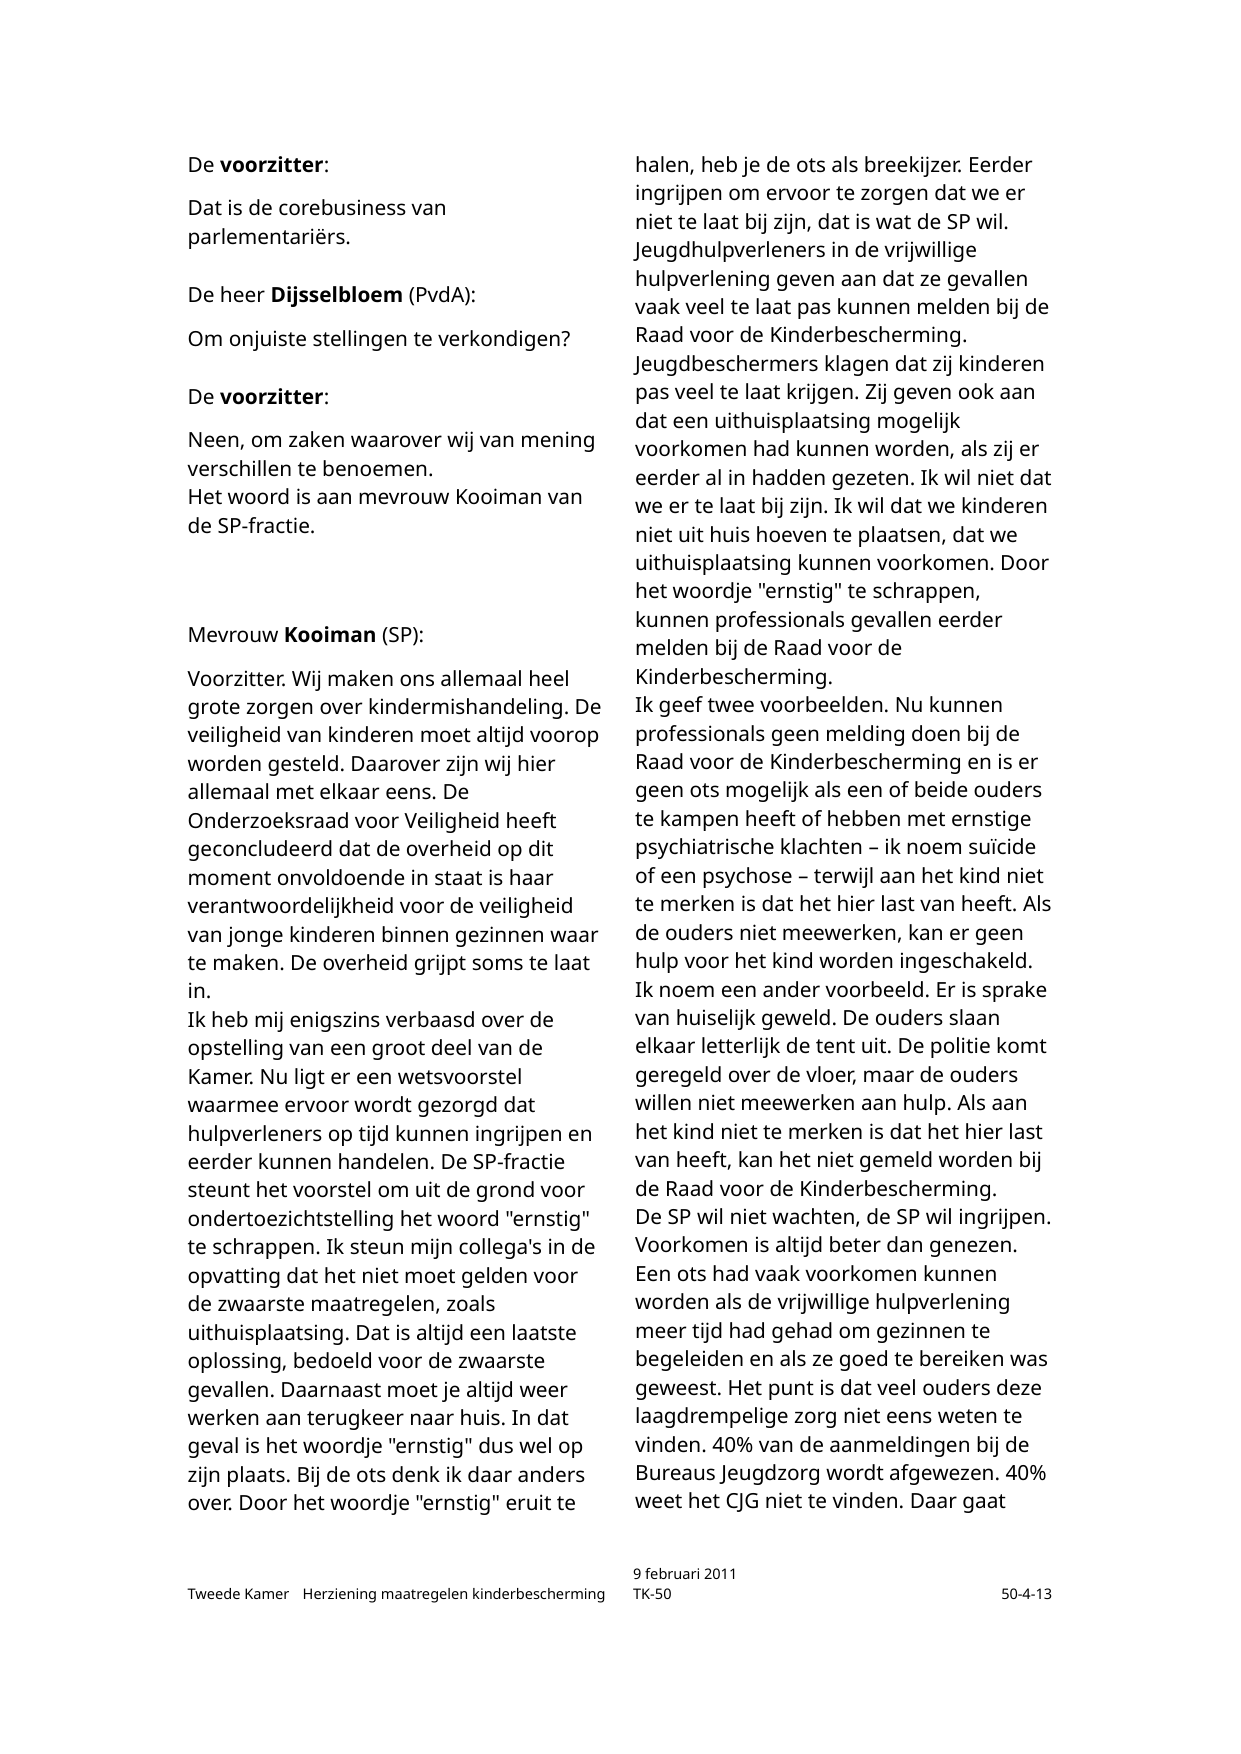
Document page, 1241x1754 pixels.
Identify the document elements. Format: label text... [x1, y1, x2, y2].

text De heer Dijsselbloem (PvdA): [187, 280, 605, 309]
text halen, heb je de ots als breekijzer. Eerder ingrijpen om ervoor te zorgen dat we er niet te laat bij zijn, dat is wat de SP wil. Jeugdhulpverleners in de vrijwillige hulpverlening geven aan dat ze gevallen vaak veel te laat pas kunnen melden bij de Raad voor de Kinderbescherming. Jeugdbeschermers klagen dat zij kinderen pas veel te laat krijgen. Zij geven ook aan dat een uithuisplaatsing mogelijk voorkomen had kunnen worden, als zij er eerder al in hadden gezeten. Ik wil niet dat we er te laat bij zijn. Ik wil dat we kinderen niet uit huis hoeven te plaatsen, dat we uithuisplaatsing kunnen voorkomen. Door het woordje "ernstig" te schrappen, kunnen professionals gevallen eerder melden bij de Raad voor de Kinderbescherming. [635, 150, 1053, 690]
text Voorzitter. Wij maken ons allemaal heel grote zorgen over kindermishandeling. De veiligheid van kinderen moet altijd voorop worden gesteld. Daarover zijn wij hier allemaal met elkaar eens. De Onderzoeksraad voor Veiligheid heeft geconcludeerd dat de overheid op dit moment onvoldoende in staat is haar verantwoordelijkheid voor de veiligheid van jonge kinderen binnen gezinnen waar te maken. De overheid grijpt soms te laat in. [187, 664, 605, 1005]
text Dat is de corebusiness van parlementariërs. [187, 193, 605, 250]
text Neen, om zaken waarover wij van mening verschillen te benoemen. [187, 426, 605, 482]
text  [187, 569, 605, 598]
text Mevrouw Kooiman (SP): [187, 620, 605, 649]
text De voorzitter: [187, 150, 605, 178]
text Het woord is aan mevrouw Kooiman van de SP-fractie. [187, 482, 605, 539]
text Om onjuiste stellingen te verkondigen? [187, 324, 605, 352]
text Ik geef twee voorbeelden. Nu kunnen professionals geen melding doen bij de Raad voor de Kinderbescherming en is er geen ots mogelijk als een of beide ouders te kampen heeft of hebben met ernstige psychiatrische klachten – ik noem suïcide of een psychose – terwijl aan het kind niet te merken is dat het hier last van heeft. Als de ouders niet meewerken, kan er geen hulp voor het kind worden ingeschakeld. Ik noem een ander voorbeeld. Er is sprake van huiselijk geweld. De ouders slaan elkaar letterlijk de tent uit. De politie komt geregeld over de vloer, maar de ouders willen niet meewerken aan hulp. Als aan het kind niet te merken is dat het hier last van heeft, kan het niet gemeld worden bij de Raad voor de Kinderbescherming. [635, 690, 1053, 1202]
text De SP wil niet wachten, de SP wil ingrijpen. Voorkomen is altijd beter dan genezen. Een ots had vaak voorkomen kunnen worden als de vrijwillige hulpverlening meer tijd had gehad om gezinnen te begeleiden en als ze goed te bereiken was geweest. Het punt is dat veel ouders deze laagdrempelige zorg niet eens weten te vinden. 40% van de aanmeldingen bij de Bureaus Jeugdzorg wordt afgewezen. 40% weet het CJG niet te vinden. Daar gaat [635, 1202, 1053, 1515]
text Ik heb mij enigszins verbaasd over de opstelling van een groot deel van de Kamer. Nu ligt er een wetsvoorstel waarmee ervoor wordt gezorgd dat hulpverleners op tijd kunnen ingrijpen en eerder kunnen handelen. De SP-fractie steunt het voorstel om uit de grond voor ondertoezichtstelling het woord "ernstig" te schrappen. Ik steun mijn collega's in de opvatting dat het niet moet gelden voor de zwaarste maatregelen, zoals uithuisplaatsing. Dat is altijd een laatste oplossing, bedoeld voor de zwaarste gevallen. Daarnaast moet je altijd weer werken aan terugkeer naar huis. In dat geval is het woordje "ernstig" dus wel op zijn plaats. Bij de ots denk ik daar anders over. Door het woordje "ernstig" eruit te [187, 1005, 605, 1517]
text De voorzitter: [187, 382, 605, 411]
